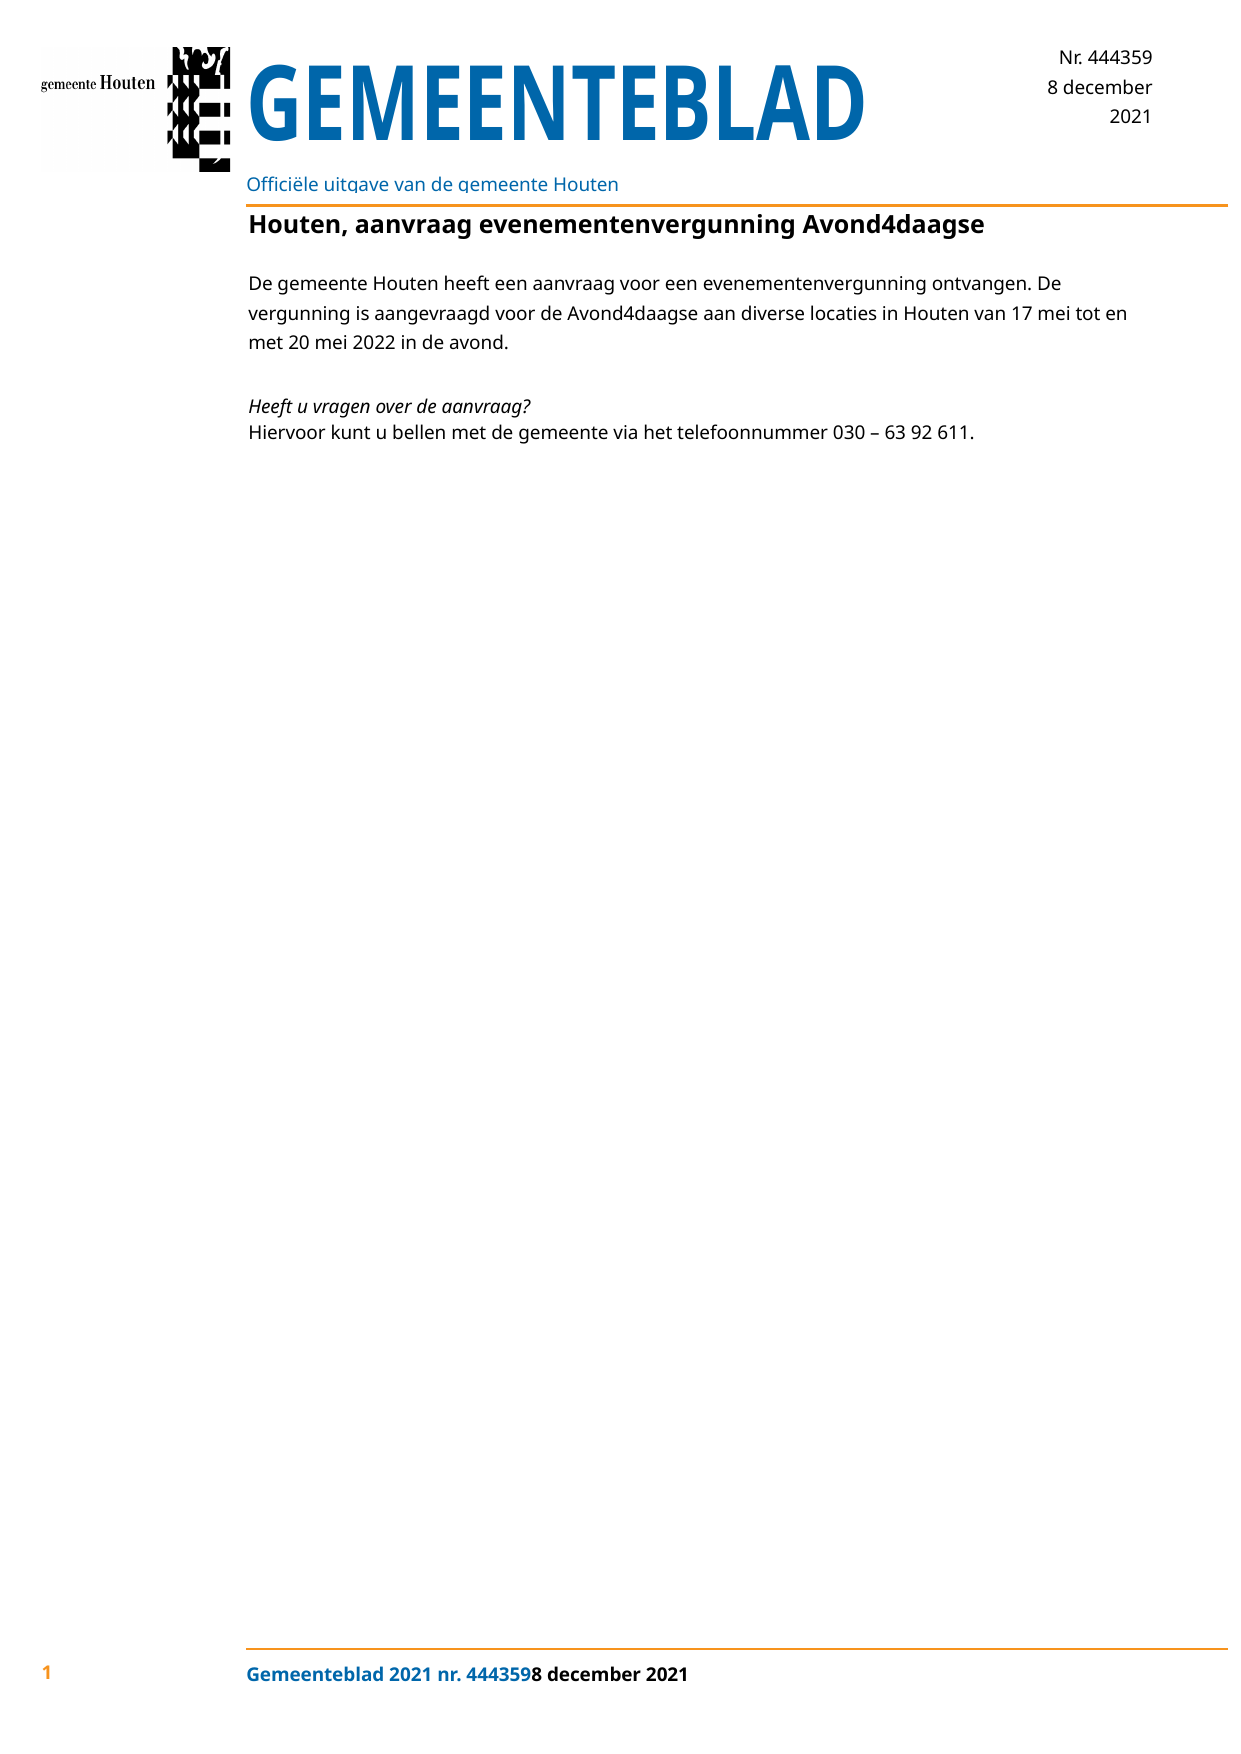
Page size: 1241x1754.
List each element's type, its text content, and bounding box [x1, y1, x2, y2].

text De gemeente Houten heeft een aanvraag voor een evenementenvergunning ontvangen. De vergunning is aangevraagd voor de Avond4daagse aan diverse locaties in Houten van 17 mei tot en met 20 mei 2022 in de avond. [248, 270, 1152, 355]
text Houten, aanvraag evenementenvergunning Avond4daagse [248, 207, 1152, 241]
picture [41, 47, 231, 172]
text Heeft u vragen over de aanvraag? [248, 393, 1152, 419]
text Hiervoor kunt u bellen met de gemeente via het telefoonnummer 030 – 63 92 611. [248, 419, 1152, 445]
